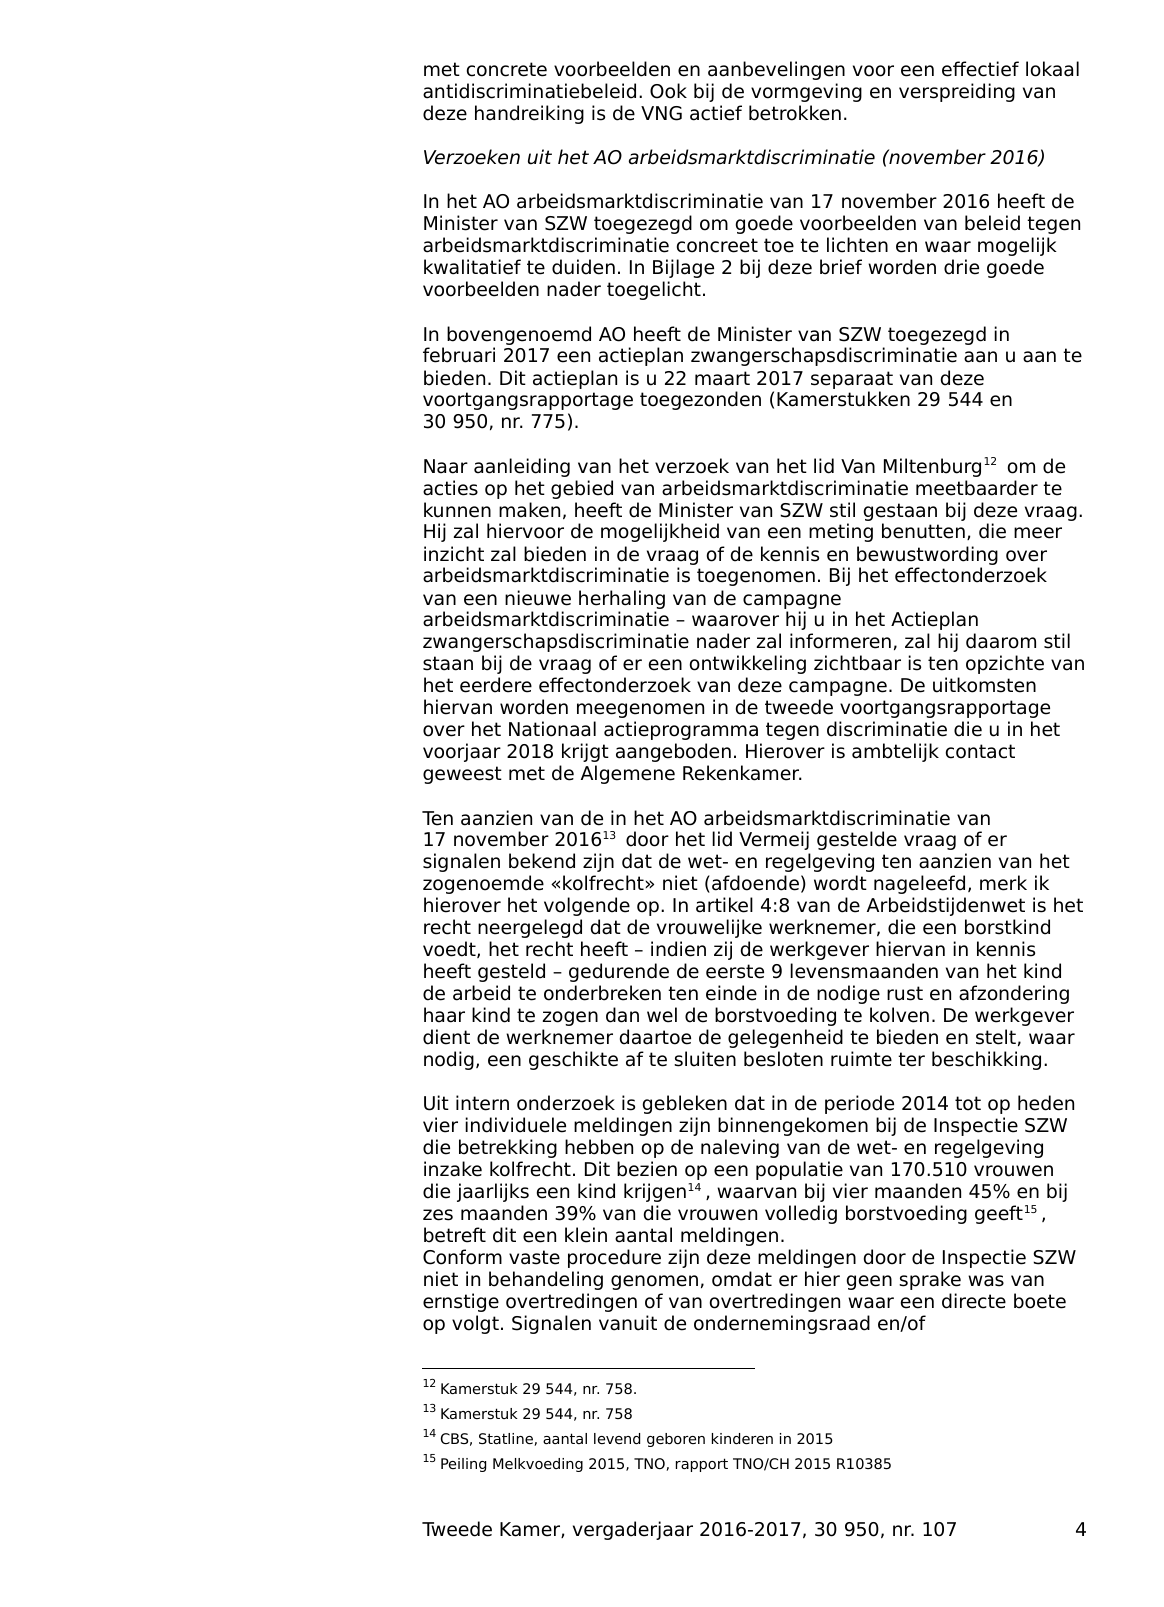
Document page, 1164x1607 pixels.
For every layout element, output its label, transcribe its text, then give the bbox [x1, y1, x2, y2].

text In het AO arbeidsmarktdiscriminatie van 17 november 2016 heeft de Minister van SZW toegezegd om goede voorbeelden van beleid tegen arbeidsmarktdiscriminatie concreet toe te lichten en waar mogelijk kwalitatief te duiden. In Bijlage 2 bij deze brief worden drie goede voorbeelden nader toegelicht. [422, 191, 1087, 301]
subtitle Verzoeken uit het AO arbeidsmarktdiscriminatie (november 2016) [422, 147, 1087, 169]
text Kamerstuk 29 544, nr. 758 [422, 1402, 1087, 1424]
text Peiling Melkvoeding 2015, TNO, rapport TNO/CH 2015 R10385 [422, 1452, 1087, 1474]
text Conform vaste procedure zijn deze meldingen door de Inspectie SZW niet in behandeling genomen, omdat er hier geen sprake was van ernstige overtredingen of van overtredingen waar een directe boete op volgt. Signalen vanuit de ondernemingsraad en/of [422, 1247, 1087, 1335]
text Naar aanleiding van het verzoek van het lid Van Miltenburg om de acties op het gebied van arbeidsmarktdiscriminatie meetbaarder te kunnen maken, heeft de Minister van SZW stil gestaan bij deze vraag. Hij zal hiervoor de mogelijkheid van een meting benutten, die meer inzicht zal bieden in de vraag of de kennis en bewustwording over arbeidsmarktdiscriminatie is toegenomen. Bij het effectonderzoek van een nieuwe herhaling van de campagne arbeidsmarktdiscriminatie – waarover hij u in het Actieplan zwangerschapsdiscriminatie nader zal informeren, zal hij daarom stil staan bij de vraag of er een ontwikkeling zichtbaar is ten opzichte van het eerdere effectonderzoek van deze campagne. De uitkomsten hiervan worden meegenomen in de tweede voortgangsrapportage over het Nationaal actieprogramma tegen discriminatie die u in het voorjaar 2018 krijgt aangeboden. Hierover is ambtelijk contact geweest met de Algemene Rekenkamer. [422, 456, 1087, 785]
text Kamerstuk 29 544, nr. 758. [422, 1377, 1087, 1399]
text met concrete voorbeelden en aanbevelingen voor een effectief lokaal antidiscriminatiebeleid. Ook bij de vormgeving en verspreiding van deze handreiking is de VNG actief betrokken. [422, 59, 1087, 125]
text Ten aanzien van de in het AO arbeidsmarktdiscriminatie van 17 november 2016 door het lid Vermeij gestelde vraag of er signalen bekend zijn dat de wet- en regelgeving ten aanzien van het zogenoemde «kolfrecht» niet (afdoende) wordt nageleefd, merk ik hierover het volgende op. In artikel 4:8 van de Arbeidstijdenwet is het recht neergelegd dat de vrouwelijke werknemer, die een borstkind voedt, het recht heeft – indien zij de werkgever hiervan in kennis heeft gesteld – gedurende de eerste 9 levensmaanden van het kind de arbeid te onderbreken ten einde in de nodige rust en afzondering haar kind te zogen dan wel de borstvoeding te kolven. De werkgever dient de werknemer daartoe de gelegenheid te bieden en stelt, waar nodig, een geschikte af te sluiten besloten ruimte ter beschikking. [422, 807, 1087, 1071]
text In bovengenoemd AO heeft de Minister van SZW toegezegd in februari 2017 een actieplan zwangerschapsdiscriminatie aan u aan te bieden. Dit actieplan is u 22 maart 2017 separaat van deze voortgangsrapportage toegezonden (Kamerstukken 29 544 en 30 950, nr. 775). [422, 323, 1087, 433]
text Uit intern onderzoek is gebleken dat in de periode 2014 tot op heden vier individuele meldingen zijn binnengekomen bij de Inspectie SZW die betrekking hebben op de naleving van de wet- en regelgeving inzake kolfrecht. Dit bezien op een populatie van 170.510 vrouwen die jaarlijks een kind krijgen, waarvan bij vier maanden 45% en bij zes maanden 39% van die vrouwen volledig borstvoeding geeft, betreft dit een klein aantal meldingen. [422, 1093, 1087, 1247]
text CBS, Statline, aantal levend geboren kinderen in 2015 [422, 1427, 1087, 1449]
